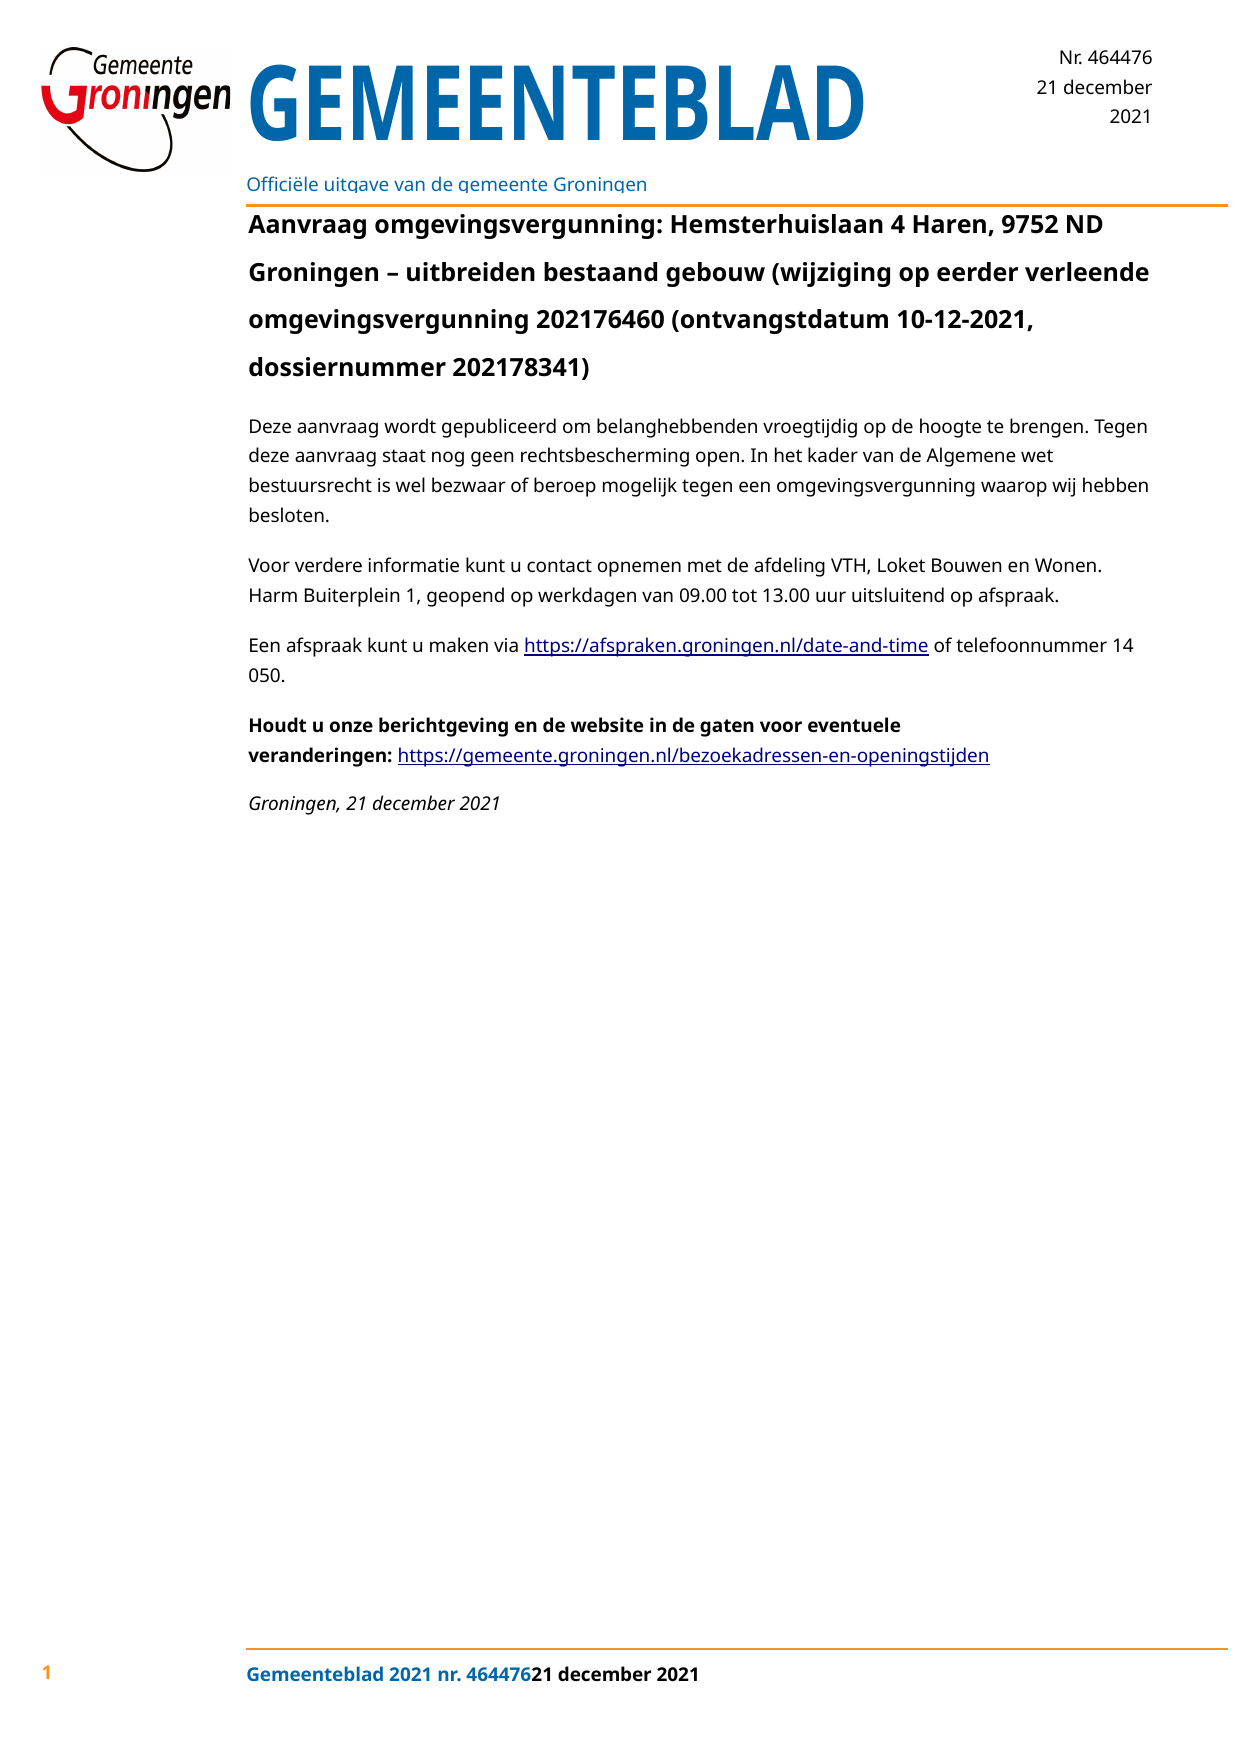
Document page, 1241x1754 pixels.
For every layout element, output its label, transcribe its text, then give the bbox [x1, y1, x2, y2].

text Een afspraak kunt u maken via https://afspraken.groningen.nl/date-and-time of telefoonnummer 14 050. [248, 632, 1152, 688]
text Aanvraag omgevingsvergunning: Hemsterhuislaan 4 Haren, 9752 ND Groningen – uitbreiden bestaand gebouw (wijziging op eerder verleende omgevingsvergunning 202176460 (ontvangstdatum 10-12-2021, dossiernummer 202178341) [248, 207, 1152, 384]
picture [41, 47, 231, 172]
text Voor verdere informatie kunt u contact opnemen met de afdeling VTH, Loket Bouwen en Wonen. Harm Buiterplein 1, geopend op werkdagen van 09.00 tot 13.00 uur uitsluitend op afspraak. [248, 552, 1152, 608]
text Houdt u onze berichtgeving en de website in de gaten voor eventuele veranderingen: https://gemeente.groningen.nl/bezoekadressen-en-openingstijden [248, 712, 1152, 768]
text Groningen, 21 december 2021 [248, 790, 1152, 815]
text Deze aanvraag wordt gepubliceerd om belanghebbenden vroegtijdig op de hoogte te brengen. Tegen deze aanvraag staat nog geen rechtsbescherming open. In het kader van de Algemene wet bestuursrecht is wel bezwaar of beroep mogelijk tegen een omgevingsvergunning waarop wij hebben besloten. [248, 413, 1152, 528]
